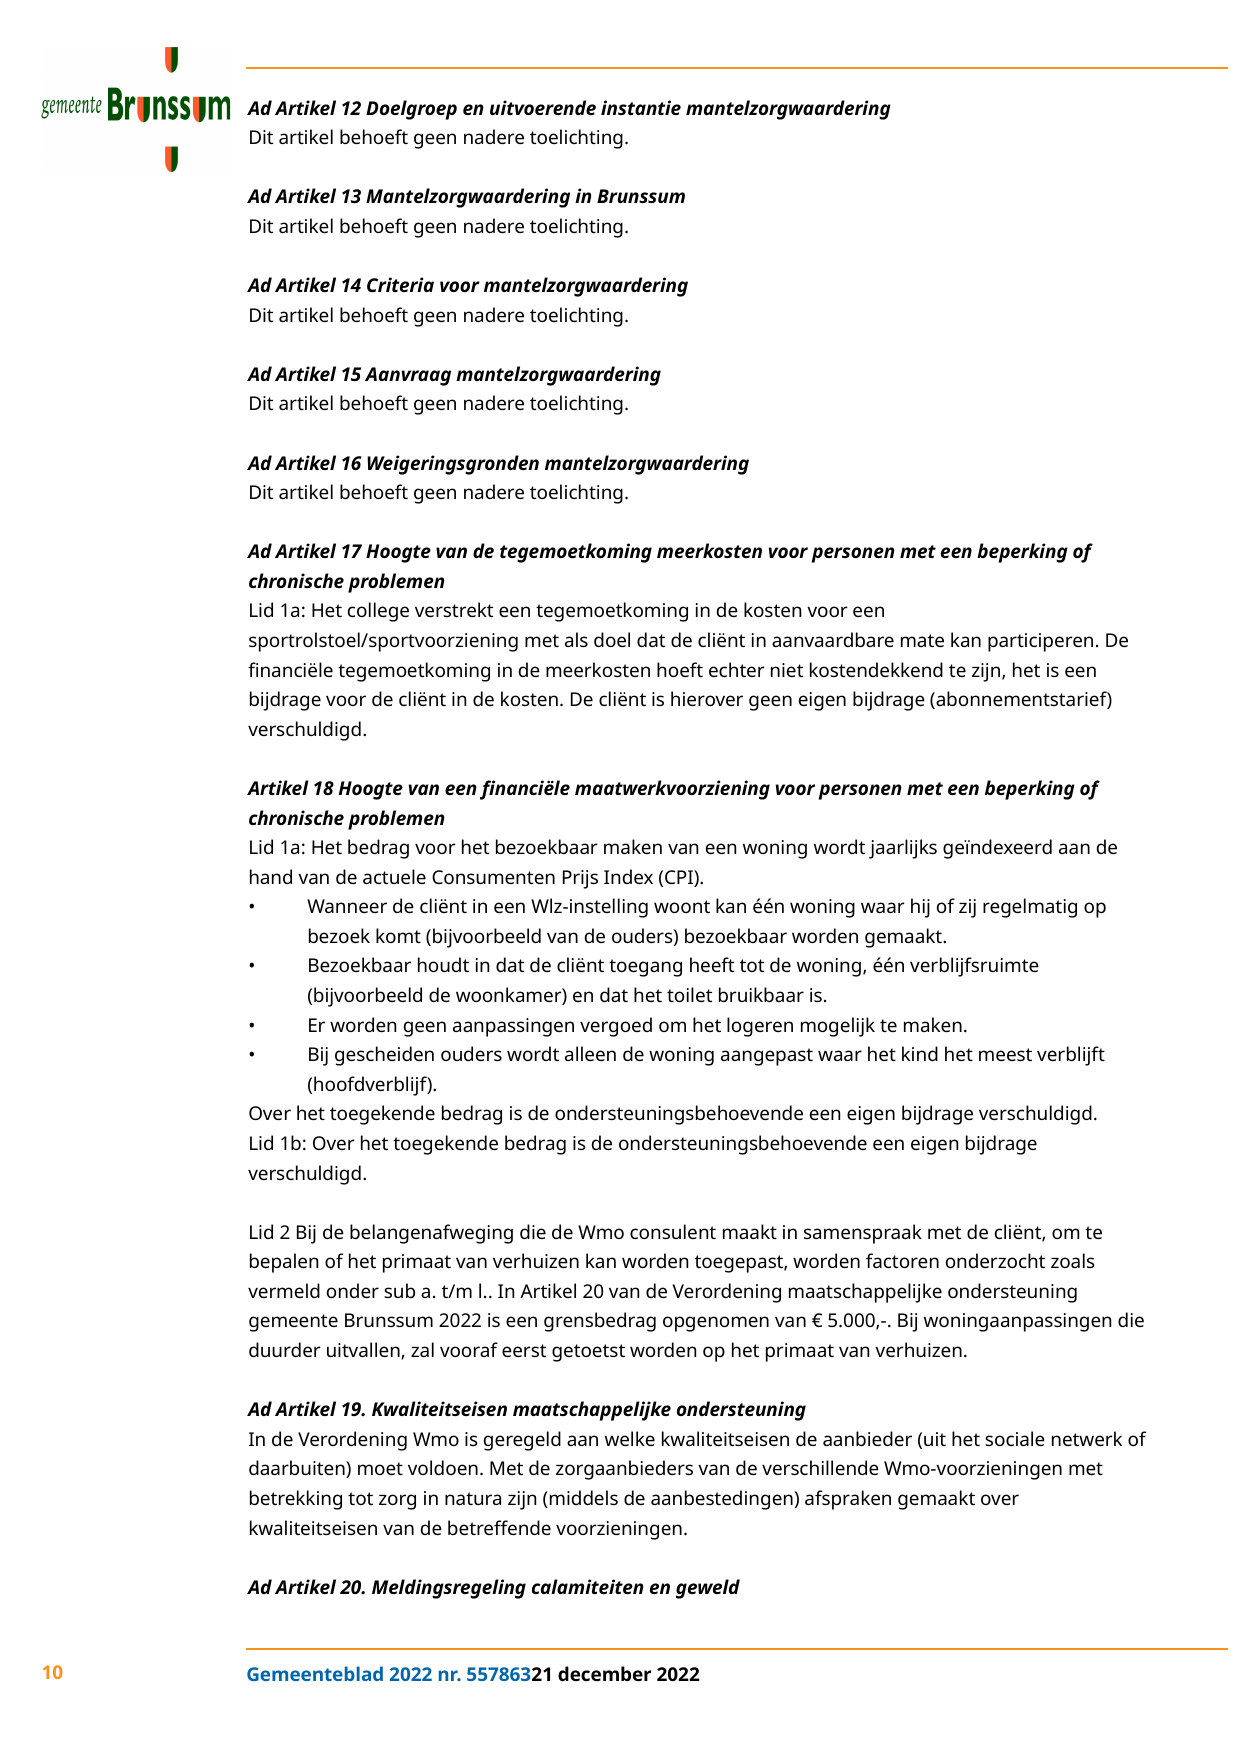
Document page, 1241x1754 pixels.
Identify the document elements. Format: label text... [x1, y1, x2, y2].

text Dit artikel behoeft geen nadere toelichting. [248, 213, 1152, 239]
text Dit artikel behoeft geen nadere toelichting. [248, 391, 1152, 416]
text Over het toegekende bedrag is de ondersteuningsbehoevende een eigen bijdrage verschuldigd. [248, 1101, 1152, 1126]
text In de Verordening Wmo is geregeld aan welke kwaliteitseisen de aanbieder (uit het sociale netwerk of daarbuiten) moet voldoen. Met de zorgaanbieders van de verschillende Wmo-voorzieningen met betrekking tot zorg in natura zijn (middels de aanbestedingen) afspraken gemaakt over kwaliteitseisen van de betreffende voorzieningen. [248, 1426, 1152, 1541]
list Er worden geen aanpassingen vergoed om het logeren mogelijk te maken. [248, 1012, 1152, 1038]
list Bezoekbaar houdt in dat de cliënt toegang heeft tot de woning, één verblijfsruimte (bijvoorbeeld de woonkamer) en dat het toilet bruikbaar is. [248, 953, 1152, 1008]
text Ad Artikel 16 Weigeringsgronden mantelzorgwaardering [248, 450, 1152, 476]
list Wanneer de cliënt in een Wlz-instelling woont kan één woning waar hij of zij regelmatig op bezoek komt (bijvoorbeeld van de ouders) bezoekbaar worden gemaakt. [248, 893, 1152, 949]
text Ad Artikel 15 Aanvraag mantelzorgwaardering [248, 361, 1152, 387]
text Ad Artikel 12 Doelgroep en uitvoerende instantie mantelzorgwaardering [248, 95, 1152, 121]
picture [41, 47, 231, 172]
text Ad Artikel 17 Hoogte van de tegemoetkoming meerkosten voor personen met een beperking of chronische problemen [248, 538, 1152, 594]
text Ad Artikel 13 Mantelzorgwaardering in Brunssum [248, 183, 1152, 209]
text Dit artikel behoeft geen nadere toelichting. [248, 124, 1152, 150]
text Ad Artikel 19. Kwaliteitseisen maatschappelijke ondersteuning [248, 1396, 1152, 1422]
text Lid 1b: Over het toegekende bedrag is de ondersteuningsbehoevende een eigen bijdrage verschuldigd. [248, 1130, 1152, 1186]
text Ad Artikel 20. Meldingsregeling calamiteiten en geweld [248, 1574, 1152, 1600]
text Dit artikel behoeft geen nadere toelichting. [248, 479, 1152, 505]
text Lid 2 Bij de belangenafweging die de Wmo consulent maakt in samenspraak met de cliënt, om te bepalen of het primaat van verhuizen kan worden toegepast, worden factoren onderzocht zoals vermeld onder sub a. t/m l.. In Artikel 20 van de Verordening maatschappelijke ondersteuning gemeente Brunssum 2022 is een grensbedrag opgenomen van € 5.000,-. Bij woningaanpassingen die duurder uitvallen, zal vooraf eerst getoetst worden op het primaat van verhuizen. [248, 1219, 1152, 1363]
text Lid 1a: Het bedrag voor het bezoekbaar maken van een woning wordt jaarlijks geïndexeerd aan de hand van de actuele Consumenten Prijs Index (CPI). [248, 834, 1152, 890]
text Lid 1a: Het college verstrekt een tegemoetkoming in de kosten voor een sportrolstoel/sportvoorziening met als doel dat de cliënt in aanvaardbare mate kan participeren. De financiële tegemoetkoming in de meerkosten hoeft echter niet kostendekkend te zijn, het is een bijdrage voor de cliënt in de kosten. De cliënt is hierover geen eigen bijdrage (abonnementstarief) verschuldigd. [248, 598, 1152, 742]
list Bij gescheiden ouders wordt alleen de woning aangepast waar het kind het meest verblijft (hoofdverblijf). [248, 1041, 1152, 1097]
text Artikel 18 Hoogte van een financiële maatwerkvoorziening voor personen met een beperking of chronische problemen [248, 775, 1152, 831]
text Ad Artikel 14 Criteria voor mantelzorgwaardering [248, 272, 1152, 298]
text Dit artikel behoeft geen nadere toelichting. [248, 302, 1152, 328]
